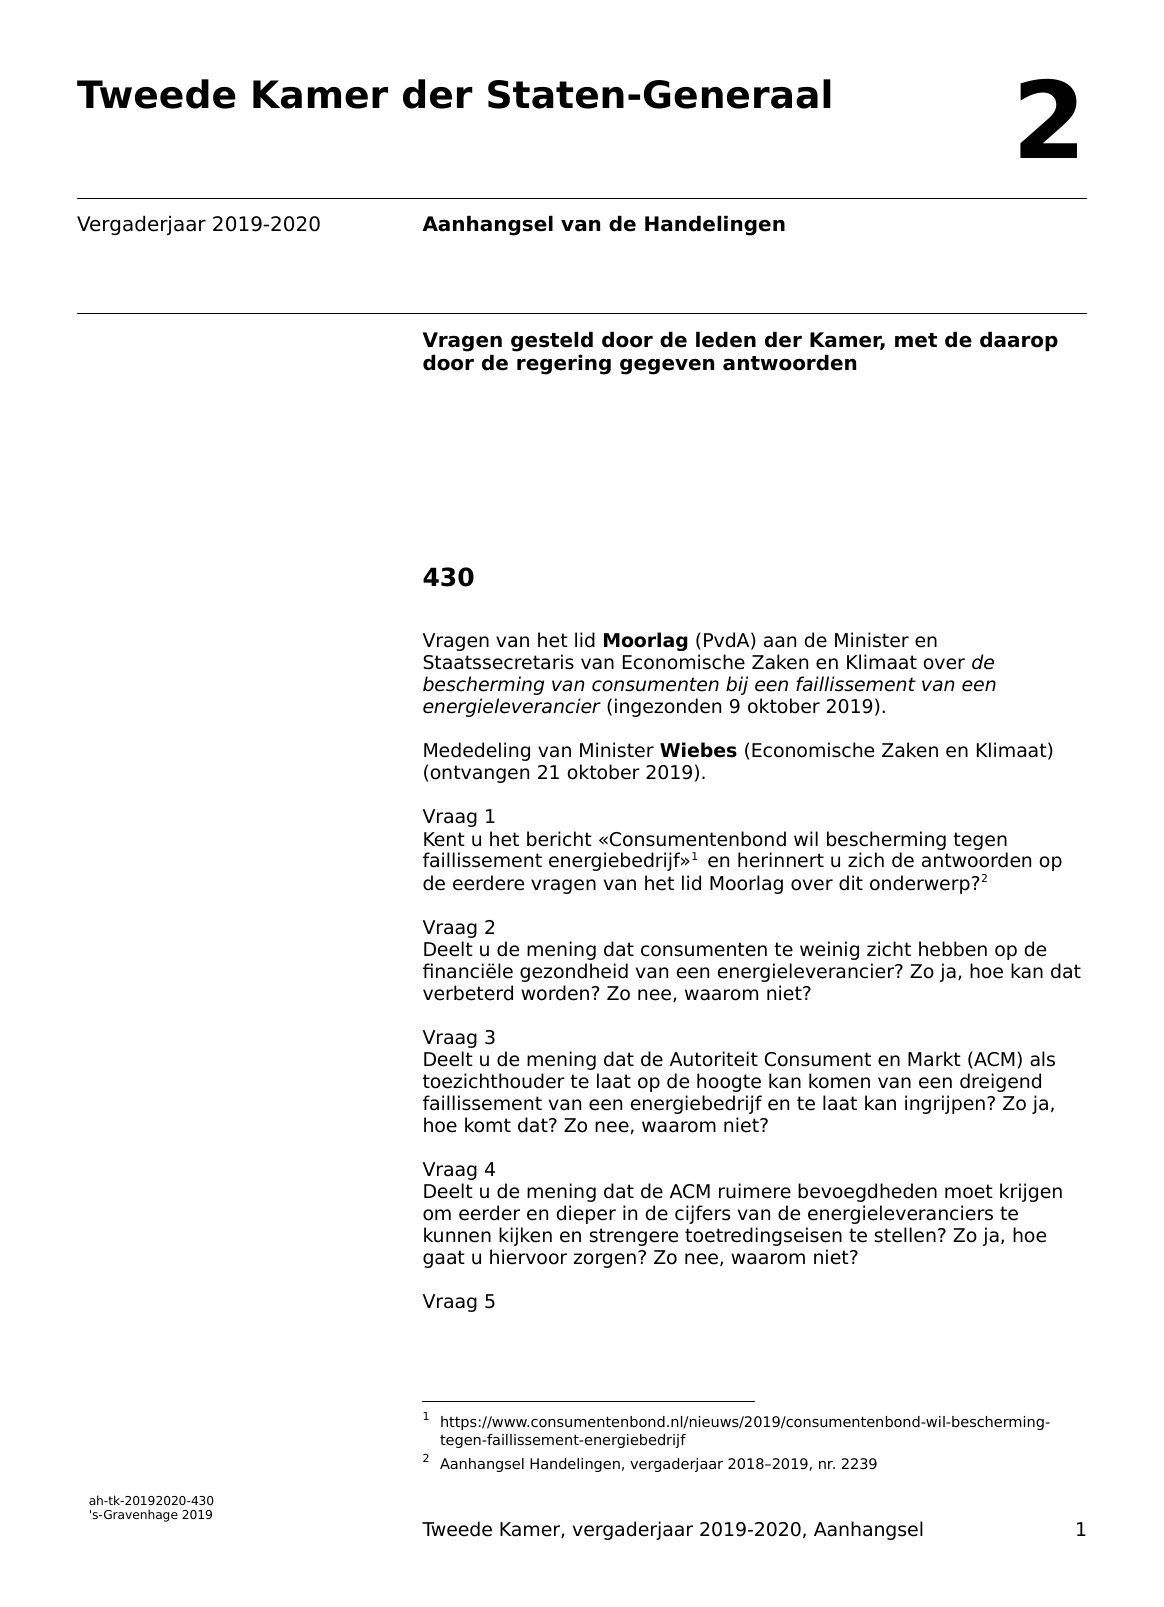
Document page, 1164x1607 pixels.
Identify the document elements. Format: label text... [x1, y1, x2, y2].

table_cell [77, 314, 422, 375]
text Vraag 2 [422, 917, 1087, 938]
text Vraag 1 [422, 806, 1087, 828]
text Vraag 4 [422, 1159, 1087, 1181]
text Deelt u de mening dat de Autoriteit Consument en Markt (ACM) als toezichthouder te laat op de hoogte kan komen van een dreigend faillissement van een energiebedrijf en te laat kan ingrijpen? Zo ja, hoe komt dat? Zo nee, waarom niet? [422, 1049, 1087, 1137]
text https://www.consumentenbond.nl/nieuws/2019/consumentenbond-wil-bescherming-tegen-faillissement-energiebedrijf [422, 1410, 1087, 1449]
text 's-Gravenhage 2019 [88, 1508, 323, 1522]
text Aanhangsel Handelingen, vergaderjaar 2018–2019, nr. 2239 [422, 1452, 1087, 1474]
text 430 [422, 563, 1087, 592]
text Deelt u de mening dat de ACM ruimere bevoegdheden moet krijgen om eerder en dieper in de cijfers van de energieleveranciers te kunnen kijken en strengere toetredingseisen te stellen? Zo ja, hoe gaat u hiervoor zorgen? Zo nee, waarom niet? [422, 1181, 1087, 1269]
text Vraag 5 [422, 1291, 1087, 1313]
table_cell Aanhangsel van de Handelingen [422, 199, 1087, 313]
text Vraag 3 [422, 1027, 1087, 1049]
table_cell Vergaderjaar 2019-2020 [77, 199, 422, 313]
table_header 2 [886, 59, 1087, 198]
text Deelt u de mening dat consumenten te weinig zicht hebben op de financiële gezondheid van een energieleverancier? Zo ja, hoe kan dat verbeterd worden? Zo nee, waarom niet? [422, 938, 1087, 1004]
text ah-tk-20192020-430 [88, 1494, 323, 1508]
text Mededeling van Minister Wiebes (Economische Zaken en Klimaat) (ontvangen 21 oktober 2019). [422, 740, 1087, 784]
text Vragen van het lid Moorlag (PvdA) aan de Minister en Staatssecretaris van Economische Zaken en Klimaat over de bescherming van consumenten bij een faillissement van een energieleverancier (ingezonden 9 oktober 2019). [422, 630, 1087, 718]
table_header Tweede Kamer der Staten-Generaal [77, 59, 886, 198]
text Kent u het bericht «Consumentenbond wil bescherming tegen faillissement energiebedrijf» en herinnert u zich de antwoorden op de eerdere vragen van het lid Moorlag over dit onderwerp? [422, 828, 1087, 894]
table_cell Vragen gesteld door de leden der Kamer, met de daarop door de regering gegeven antwoorden [422, 314, 1087, 375]
